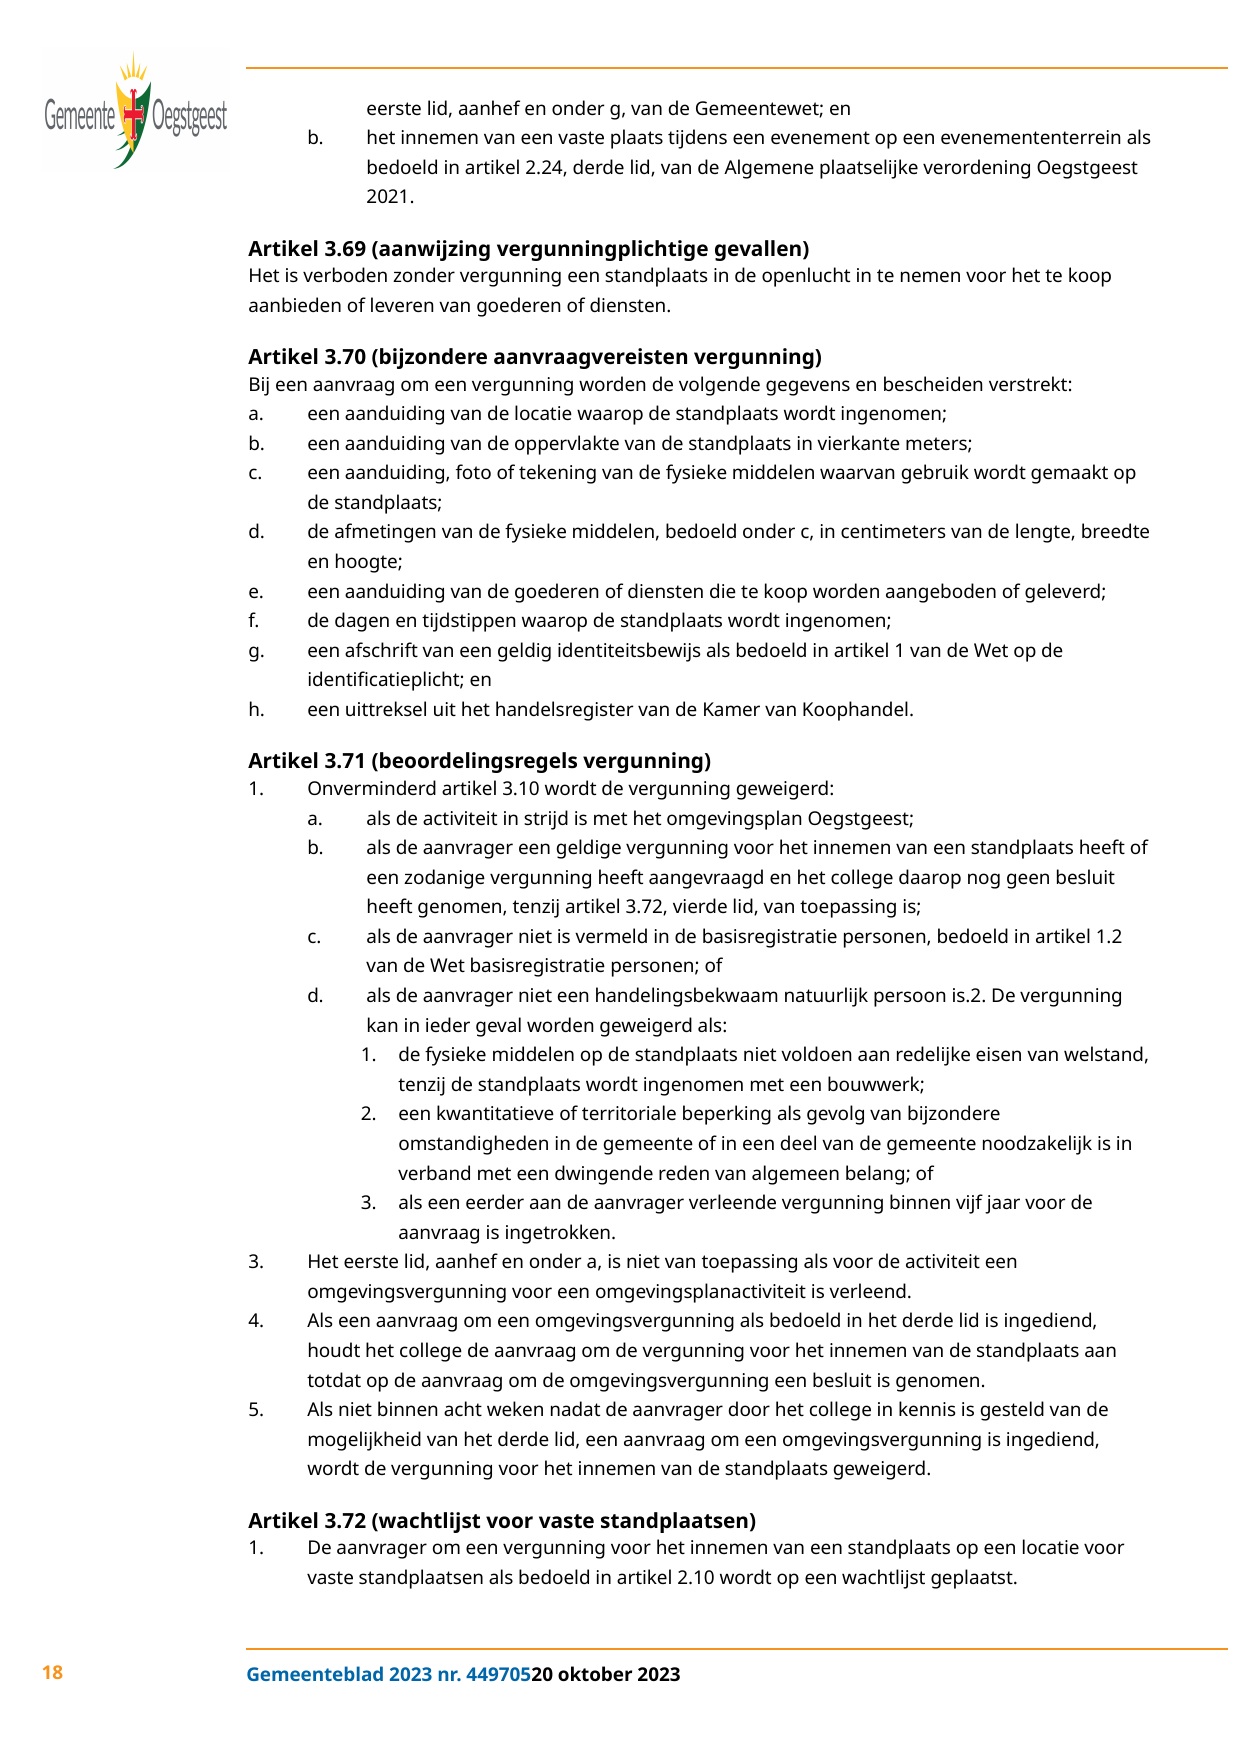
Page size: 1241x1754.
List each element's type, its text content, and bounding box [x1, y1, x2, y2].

list de dagen en tijdstippen waarop de standplaats wordt ingenomen; [248, 607, 1152, 633]
list Het eerste lid, aanhef en onder a, is niet van toepassing als voor de activiteit een omgevingsvergunning voor een omgevingsplanactiviteit is verleend. [248, 1248, 1152, 1304]
list het innemen van een vaste plaats tijdens een evenement op een evenemententerrein als bedoeld in artikel 2.24, derde lid, van de Algemene plaatselijke verordening Oegstgeest 2021. [307, 124, 1152, 209]
list een aanduiding van de locatie waarop de standplaats wordt ingenomen; [248, 400, 1152, 426]
list Als niet binnen acht weken nadat de aanvrager door het college in kennis is gesteld van de mogelijkheid van het derde lid, een aanvraag om een omgevingsvergunning is ingediend, wordt de vergunning voor het innemen van de standplaats geweigerd. [248, 1396, 1152, 1481]
list als de aanvrager niet is vermeld in de basisregistratie personen, bedoeld in artikel 1.2 van de Wet basisregistratie personen; of [307, 923, 1152, 978]
list een uittreksel uit het handelsregister van de Kamer van Koophandel. [248, 696, 1152, 722]
list de fysieke middelen op de standplaats niet voldoen aan redelijke eisen van welstand, tenzij de standplaats wordt ingenomen met een bouwwerk; [361, 1041, 1152, 1097]
list De aanvrager om een vergunning voor het innemen van een standplaats op een locatie voor vaste standplaatsen als bedoeld in artikel 2.10 wordt op een wachtlijst geplaatst. [248, 1534, 1152, 1590]
list een aanduiding van de goederen of diensten die te koop worden aangeboden of geleverd; [248, 578, 1152, 604]
text Artikel 3.69 (aanwijzing vergunningplichtige gevallen) [248, 234, 1152, 262]
list een kwantitatieve of territoriale beperking als gevolg van bijzondere omstandigheden in de gemeente of in een deel van de gemeente noodzakelijk is in verband met een dwingende reden van algemeen belang; of [361, 1101, 1152, 1185]
text Het is verboden zonder vergunning een standplaats in de openlucht in te nemen voor het te koop aanbieden of leveren van goederen of diensten. [248, 262, 1152, 318]
list als de aanvrager een geldige vergunning voor het innemen van een standplaats heeft of een zodanige vergunning heeft aangevraagd en het college daarop nog geen besluit heeft genomen, tenzij artikel 3.72, vierde lid, van toepassing is; [307, 834, 1152, 919]
list de afmetingen van de fysieke middelen, bedoeld onder c, in centimeters van de lengte, breedte en hoogte; [248, 519, 1152, 574]
list Als een aanvraag om een omgevingsvergunning als bedoeld in het derde lid is ingediend, houdt het college de aanvraag om de vergunning voor het innemen van de standplaats aan totdat op de aanvraag om de omgevingsvergunning een besluit is genomen. [248, 1308, 1152, 1392]
list Onverminderd artikel 3.10 wordt de vergunning geweigerd: [248, 775, 1152, 801]
list als de aanvrager niet een handelingsbekwaam natuurlijk persoon is.2. De vergunning kan in ieder geval worden geweigerd als: [307, 982, 1152, 1037]
text Artikel 3.71 (beoordelingsregels vergunning) [248, 747, 1152, 775]
list een afschrift van een geldig identiteitsbewijs als bedoeld in artikel 1 van de Wet op de identificatieplicht; en [248, 637, 1152, 692]
list als een eerder aan de aanvrager verleende vergunning binnen vijf jaar voor de aanvraag is ingetrokken. [361, 1189, 1152, 1244]
text Bij een aanvraag om een vergunning worden de volgende gegevens en bescheiden verstrekt: [248, 371, 1152, 397]
list als de activiteit in strijd is met het omgevingsplan Oegstgeest; [307, 805, 1152, 830]
list eerste lid, aanhef en onder g, van de Gemeentewet; en [307, 95, 1152, 121]
text Artikel 3.72 (wachtlijst voor vaste standplaatsen) [248, 1506, 1152, 1534]
list een aanduiding, foto of tekening van de fysieke middelen waarvan gebruik wordt gemaakt op de standplaats; [248, 459, 1152, 515]
picture [41, 47, 231, 172]
text Artikel 3.70 (bijzondere aanvraagvereisten vergunning) [248, 342, 1152, 371]
list een aanduiding van de oppervlakte van de standplaats in vierkante meters; [248, 430, 1152, 456]
